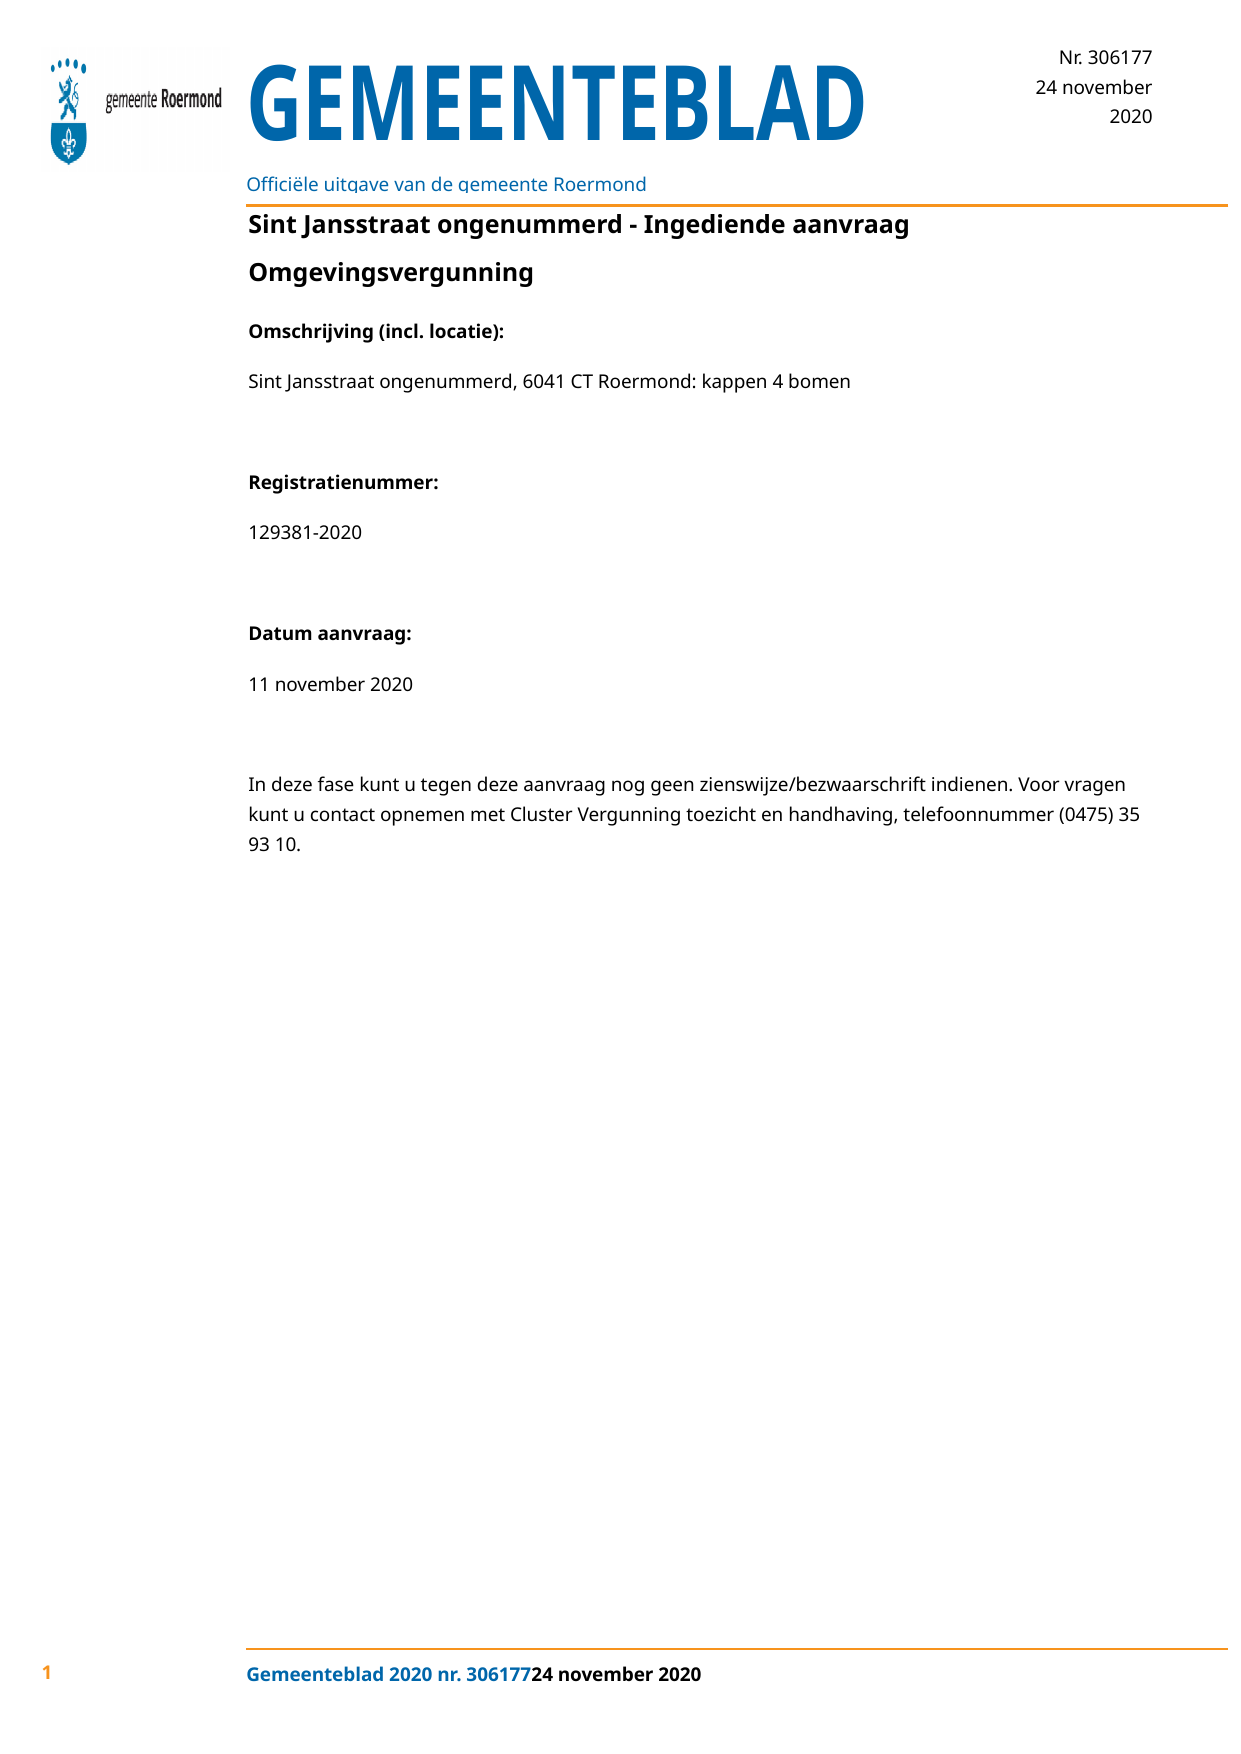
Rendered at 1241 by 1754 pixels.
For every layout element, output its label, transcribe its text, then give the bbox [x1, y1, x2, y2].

text Sint Jansstraat ongenummerd, 6041 CT Roermond: kappen 4 bomen [248, 368, 1152, 394]
text Registratienummer: [248, 469, 1152, 495]
text Sint Jansstraat ongenummerd - Ingediende aanvraag Omgevingsvergunning [248, 207, 1152, 288]
text 11 november 2020 [248, 671, 1152, 697]
text In deze fase kunt u tegen deze aanvraag nog geen zienswijze/bezwaarschrift indienen. Voor vragen kunt u contact opnemen met Cluster Vergunning toezicht en handhaving, telefoonnummer (0475) 35 93 10. [248, 772, 1152, 857]
picture [41, 47, 231, 172]
text Omschrijving (incl. locatie): [248, 318, 1152, 344]
text Datum aanvraag: [248, 620, 1152, 646]
text 129381-2020 [248, 519, 1152, 545]
